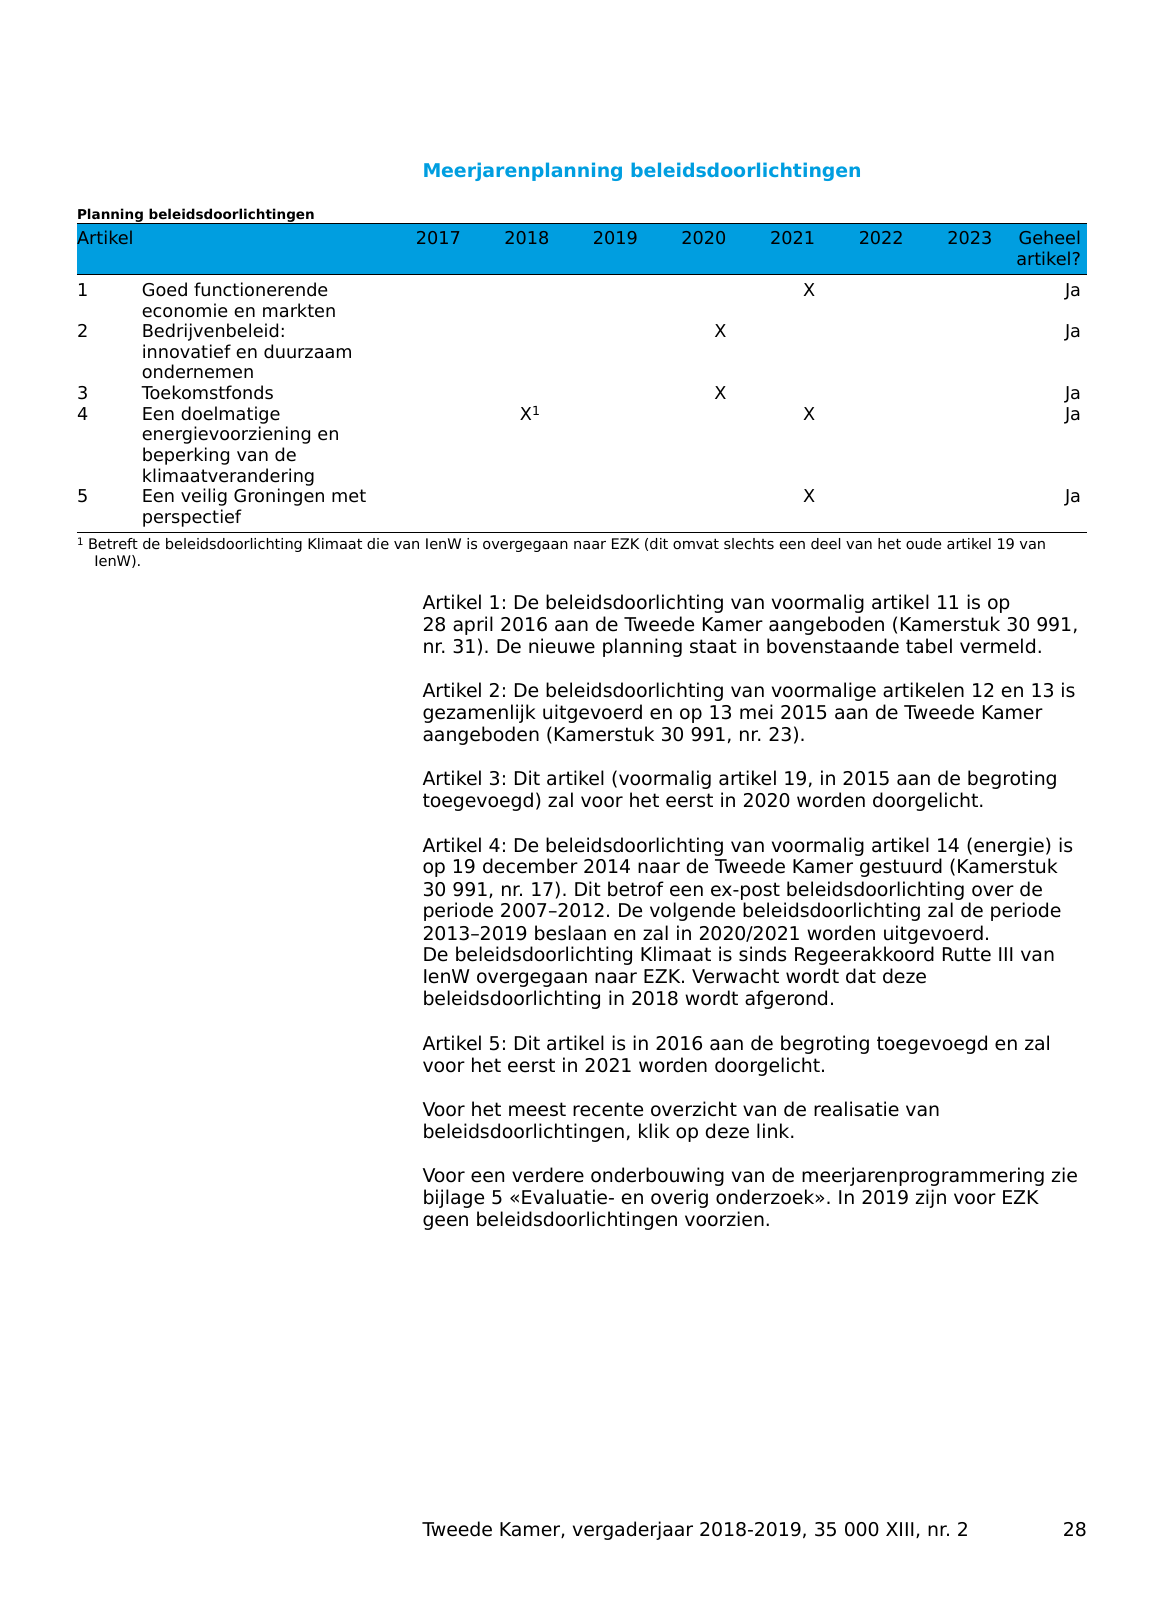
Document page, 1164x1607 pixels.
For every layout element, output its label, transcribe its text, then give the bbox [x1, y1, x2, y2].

table_cell [909, 486, 998, 532]
text Artikel 4: De beleidsdoorlichting van voormalig artikel 14 (energie) is op 19 december 2014 naar de Tweede Kamer gestuurd (Kamerstuk 30 991, nr. 17). Dit betrof een ex-post beleidsdoorlichting over de periode 2007–2012. De volgende beleidsdoorlichting zal de periode 2013–2019 beslaan en zal in 2020/2021 worden uitgevoerd. [422, 834, 1087, 944]
table_cell 5 [77, 486, 136, 532]
table_cell [821, 383, 909, 404]
table_cell X [732, 404, 821, 486]
table_cell 4 [77, 404, 136, 486]
table_cell [466, 275, 555, 321]
table_cell [909, 275, 998, 321]
table_cell [555, 321, 644, 383]
table_cell [821, 275, 909, 321]
text Voor een verdere onderbouwing van de meerjarenprogrammering zie bijlage 5 «Evaluatie- en overig onderzoek». In 2019 zijn voor EZK geen beleidsdoorlichtingen voorzien. [422, 1165, 1087, 1231]
table_cell [378, 404, 466, 486]
table_cell Ja [998, 383, 1087, 404]
table_cell [378, 383, 466, 404]
table_cell [821, 321, 909, 383]
table_cell 2017 [378, 224, 466, 274]
table_cell [909, 404, 998, 486]
table_cell X [644, 321, 732, 383]
table_cell Ja [998, 275, 1087, 321]
table_cell Ja [998, 404, 1087, 486]
table_cell Bedrijvenbeleid: innovatief en duurzaam ondernemen [136, 321, 378, 383]
table_cell Een veilig Groningen met perspectief [136, 486, 378, 532]
table_cell [378, 486, 466, 532]
text Artikel 5: Dit artikel is in 2016 aan de begroting toegevoegd en zal voor het eerst in 2021 worden doorgelicht. [422, 1032, 1087, 1076]
table_cell Goed functionerende economie en markten [136, 275, 378, 321]
table_cell [644, 275, 732, 321]
table_cell 1 [77, 275, 136, 321]
table_cell 2021 [732, 224, 821, 274]
table_cell 2023 [909, 224, 998, 274]
text Artikel 1: De beleidsdoorlichting van voormalig artikel 11 is op 28 april 2016 aan de Tweede Kamer aangeboden (Kamerstuk 30 991, nr. 31). De nieuwe planning staat in bovenstaande tabel vermeld. [422, 592, 1087, 658]
table_header Planning beleidsdoorlichtingen [77, 207, 1087, 223]
table_cell [555, 486, 644, 532]
table_cell Toekomstfonds [136, 383, 378, 404]
table_cell [466, 321, 555, 383]
table_cell X [644, 383, 732, 404]
table_cell 2020 [644, 224, 732, 274]
table_cell 2 [77, 321, 136, 383]
table_cell 1 Betreft de beleidsdoorlichting Klimaat die van IenW is overgegaan naar EZK (dit omvat slechts een deel van het oude artikel 19 van IenW). [77, 533, 1087, 570]
table_cell [909, 383, 998, 404]
text Artikel 2: De beleidsdoorlichting van voormalige artikelen 12 en 13 is gezamenlijk uitgevoerd en op 13 mei 2015 aan de Tweede Kamer aangeboden (Kamerstuk 30 991, nr. 23). [422, 680, 1087, 746]
table_cell [555, 383, 644, 404]
table_cell [644, 404, 732, 486]
text Artikel 3: Dit artikel (voormalig artikel 19, in 2015 aan de begroting toegevoegd) zal voor het eerst in 2020 worden doorgelicht. [422, 768, 1087, 812]
text Voor het meest recente overzicht van de realisatie van beleidsdoorlichtingen, klik op deze link. [422, 1099, 1087, 1143]
table_cell [732, 321, 821, 383]
table_cell [732, 383, 821, 404]
table_cell Geheel artikel? [998, 224, 1087, 274]
table_cell [378, 275, 466, 321]
table_cell 2018 [466, 224, 555, 274]
table_cell [555, 404, 644, 486]
text De beleidsdoorlichting Klimaat is sinds Regeerakkoord Rutte III van IenW overgegaan naar EZK. Verwacht wordt dat deze beleidsdoorlichting in 2018 wordt afgerond. [422, 944, 1087, 1010]
table_cell [821, 486, 909, 532]
subtitle Meerjarenplanning beleidsdoorlichtingen [422, 160, 1087, 182]
table_cell [466, 486, 555, 532]
table_cell [466, 383, 555, 404]
table_cell [378, 321, 466, 383]
table_cell Ja [998, 321, 1087, 383]
table_cell X1 [466, 404, 555, 486]
table_cell 2019 [555, 224, 644, 274]
table_cell [644, 486, 732, 532]
table_cell X [732, 275, 821, 321]
table_cell [555, 275, 644, 321]
table_cell Ja [998, 486, 1087, 532]
table_cell [909, 321, 998, 383]
table_cell 2022 [821, 224, 909, 274]
table_cell 3 [77, 383, 136, 404]
table_cell [821, 404, 909, 486]
table_cell Artikel [77, 224, 378, 274]
table_cell Een doelmatige energievoorziening en beperking van de klimaatverandering [136, 404, 378, 486]
table_cell X [732, 486, 821, 532]
